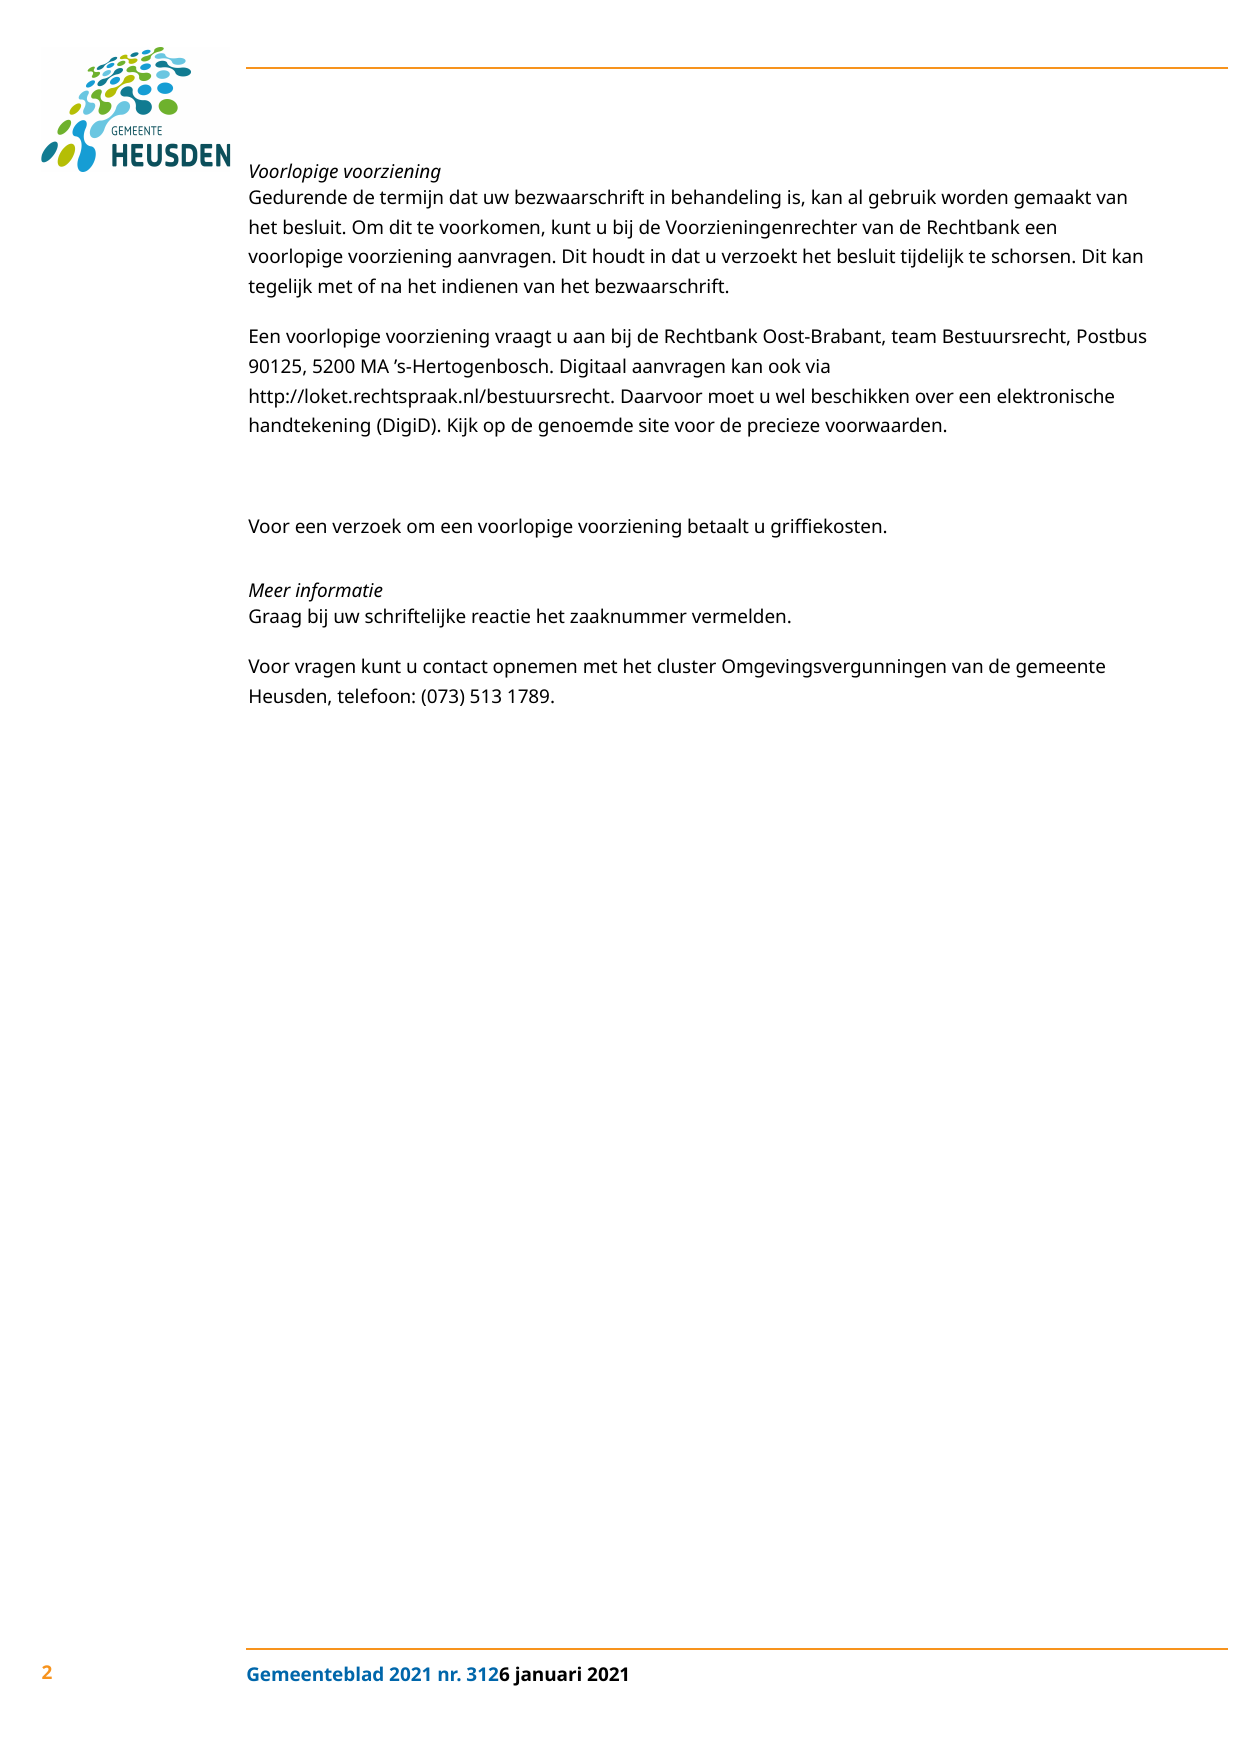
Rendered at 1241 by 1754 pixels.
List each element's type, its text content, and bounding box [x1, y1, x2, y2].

text Een voorlopige voorziening vraagt u aan bij de Rechtbank Oost-Brabant, team Bestuursrecht, Postbus 90125, 5200 MA ’s-Hertogenbosch. Digitaal aanvragen kan ook via http://loket.rechtspraak.nl/bestuursrecht. Daarvoor moet u wel beschikken over een elektronische handtekening (DigiD). Kijk op de genoemde site voor de precieze voorwaarden. [248, 324, 1152, 438]
text Voor een verzoek om een voorlopige voorziening betaalt u griffiekosten. [248, 513, 1152, 539]
text Voor vragen kunt u contact opnemen met het cluster Omgevingsvergunningen van de gemeente Heusden, telefoon: (073) 513 1789. [248, 653, 1152, 709]
text Voorlopige voorziening [248, 159, 1152, 184]
text Graag bij uw schriftelijke reactie het zaaknummer vermelden. [248, 603, 1152, 629]
text Meer informatie [248, 577, 1152, 603]
picture [41, 47, 231, 172]
text Gedurende de termijn dat uw bezwaarschrift in behandeling is, kan al gebruik worden gemaakt van het besluit. Om dit te voorkomen, kunt u bij de Voorzieningenrechter van de Rechtbank een voorlopige voorziening aanvragen. Dit houdt in dat u verzoekt het besluit tijdelijk te schorsen. Dit kan tegelijk met of na het indienen van het bezwaarschrift. [248, 184, 1152, 299]
